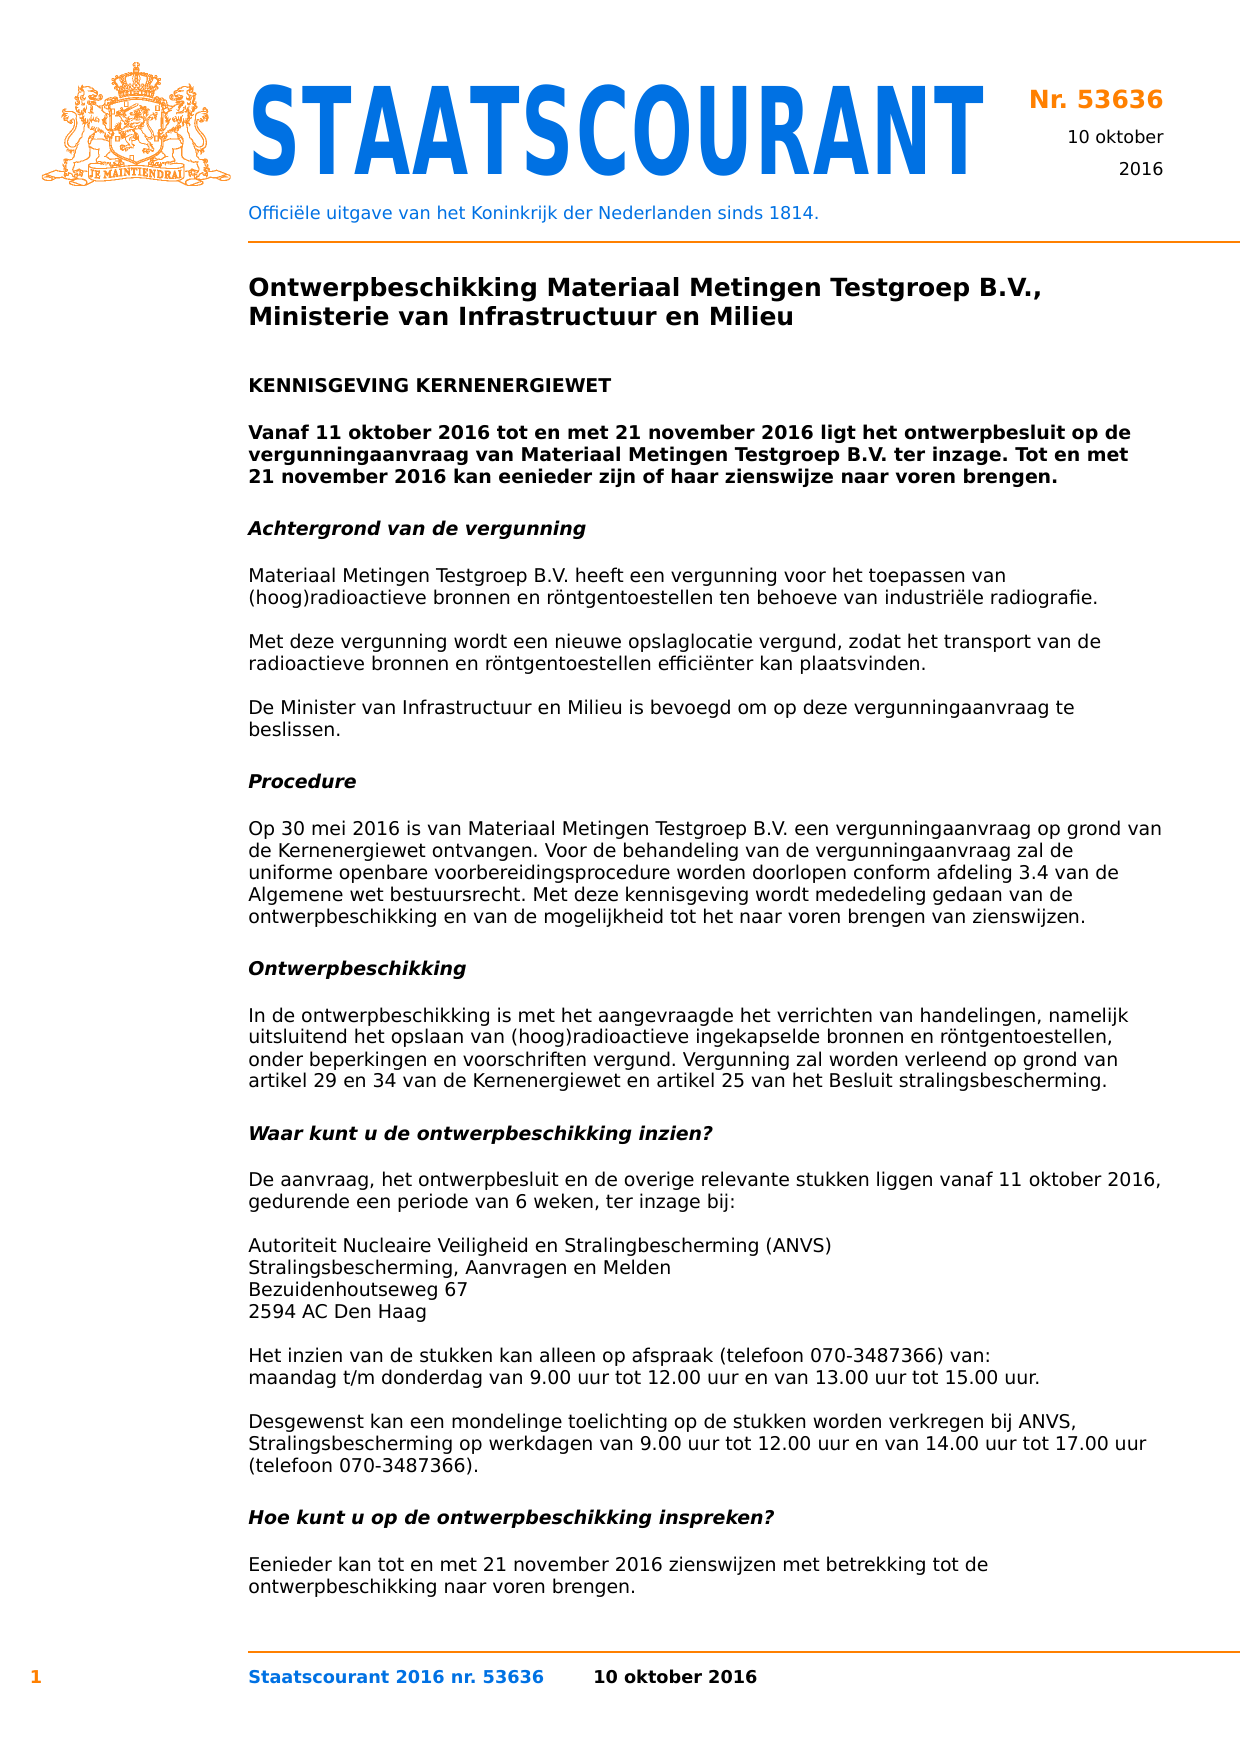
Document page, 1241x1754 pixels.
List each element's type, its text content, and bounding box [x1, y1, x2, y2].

text Stralingsbescherming, Aanvragen en Melden [248, 1257, 1163, 1279]
text Bezuidenhoutseweg 67 [248, 1279, 1163, 1301]
picture [41, 62, 231, 186]
subtitle Achtergrond van de vergunning [248, 518, 1163, 540]
text maandag t/m donderdag van 9.00 uur tot 12.00 uur en van 13.00 uur tot 15.00 uur. [248, 1367, 1163, 1389]
text 2594 AC Den Haag [248, 1301, 1163, 1323]
table_cell 2016 [998, 153, 1240, 203]
subtitle Ontwerpbeschikking Materiaal Metingen Testgroep B.V., Ministerie van Infrastructuur en Milieu [248, 273, 1163, 331]
subtitle Ontwerpbeschikking [248, 957, 1163, 979]
subtitle KENNISGEVING KERNENERGIEWET [248, 375, 1163, 397]
subtitle Procedure [248, 771, 1163, 793]
text Autoriteit Nucleaire Veiligheid en Stralingbescherming (ANVS) [248, 1235, 1163, 1257]
table_header Nr. 53636 [998, 62, 1240, 121]
text Het inzien van de stukken kan alleen op afspraak (telefoon 070-3487366) van: [248, 1345, 1163, 1367]
text Op 30 mei 2016 is van Materiaal Metingen Testgroep B.V. een vergunningaanvraag op grond van de Kernenergiewet ontvangen. Voor de behandeling van de vergunningaanvraag zal de uniforme openbare voorbereidingsprocedure worden doorlopen conform afdeling 3.4 van de Algemene wet bestuursrecht. Met deze kennisgeving wordt mededeling gedaan van de ontwerpbeschikking en van de mogelijkheid tot het naar voren brengen van zienswijzen. [248, 818, 1163, 927]
subtitle Waar kunt u de ontwerpbeschikking inzien? [248, 1122, 1163, 1144]
table_cell 10 oktober [998, 121, 1240, 153]
table_header [25, 62, 248, 241]
text In de ontwerpbeschikking is met het aangevraagde het verrichten van handelingen, namelijk uitsluitend het opslaan van (hoog)radioactieve ingekapselde bronnen en röntgentoestellen, onder beperkingen en voorschriften vergund. Vergunning zal worden verleend op grond van artikel 29 en 34 van de Kernenergiewet en artikel 25 van het Besluit stralingsbescherming. [248, 1004, 1163, 1092]
text De aanvraag, het ontwerpbesluit en de overige relevante stukken liggen vanaf 11 oktober 2016, gedurende een periode van 6 weken, ter inzage bij: [248, 1169, 1163, 1213]
text Eenieder kan tot en met 21 november 2016 zienswijzen met betrekking tot de ontwerpbeschikking naar voren brengen. [248, 1554, 1163, 1598]
text Materiaal Metingen Testgroep B.V. heeft een vergunning voor het toepassen van (hoog)radioactieve bronnen en röntgentoestellen ten behoeve van industriële radiografie. [248, 565, 1163, 609]
subtitle Hoe kunt u op de ontwerpbeschikking inspreken? [248, 1507, 1163, 1529]
text De Minister van Infrastructuur en Milieu is bevoegd om op deze vergunningaanvraag te beslissen. [248, 697, 1163, 741]
text Vanaf 11 oktober 2016 tot en met 21 november 2016 ligt het ontwerpbesluit op de vergunningaanvraag van Materiaal Metingen Testgroep B.V. ter inzage. Tot en met 21 november 2016 kan eenieder zijn of haar zienswijze naar voren brengen. [248, 422, 1163, 488]
table_cell Officiële uitgave van het Koninkrijk der Nederlanden sinds 1814. [248, 203, 1240, 241]
text Desgewenst kan een mondelinge toelichting op de stukken worden verkregen bij ANVS, Stralingsbescherming op werkdagen van 9.00 uur tot 12.00 uur en van 14.00 uur tot 17.00 uur (telefoon 070-3487366). [248, 1411, 1163, 1477]
text Met deze vergunning wordt een nieuwe opslaglocatie vergund, zodat het transport van de radioactieve bronnen en röntgentoestellen efficiënter kan plaatsvinden. [248, 631, 1163, 675]
table_header STAATSCOURANT [248, 62, 998, 203]
